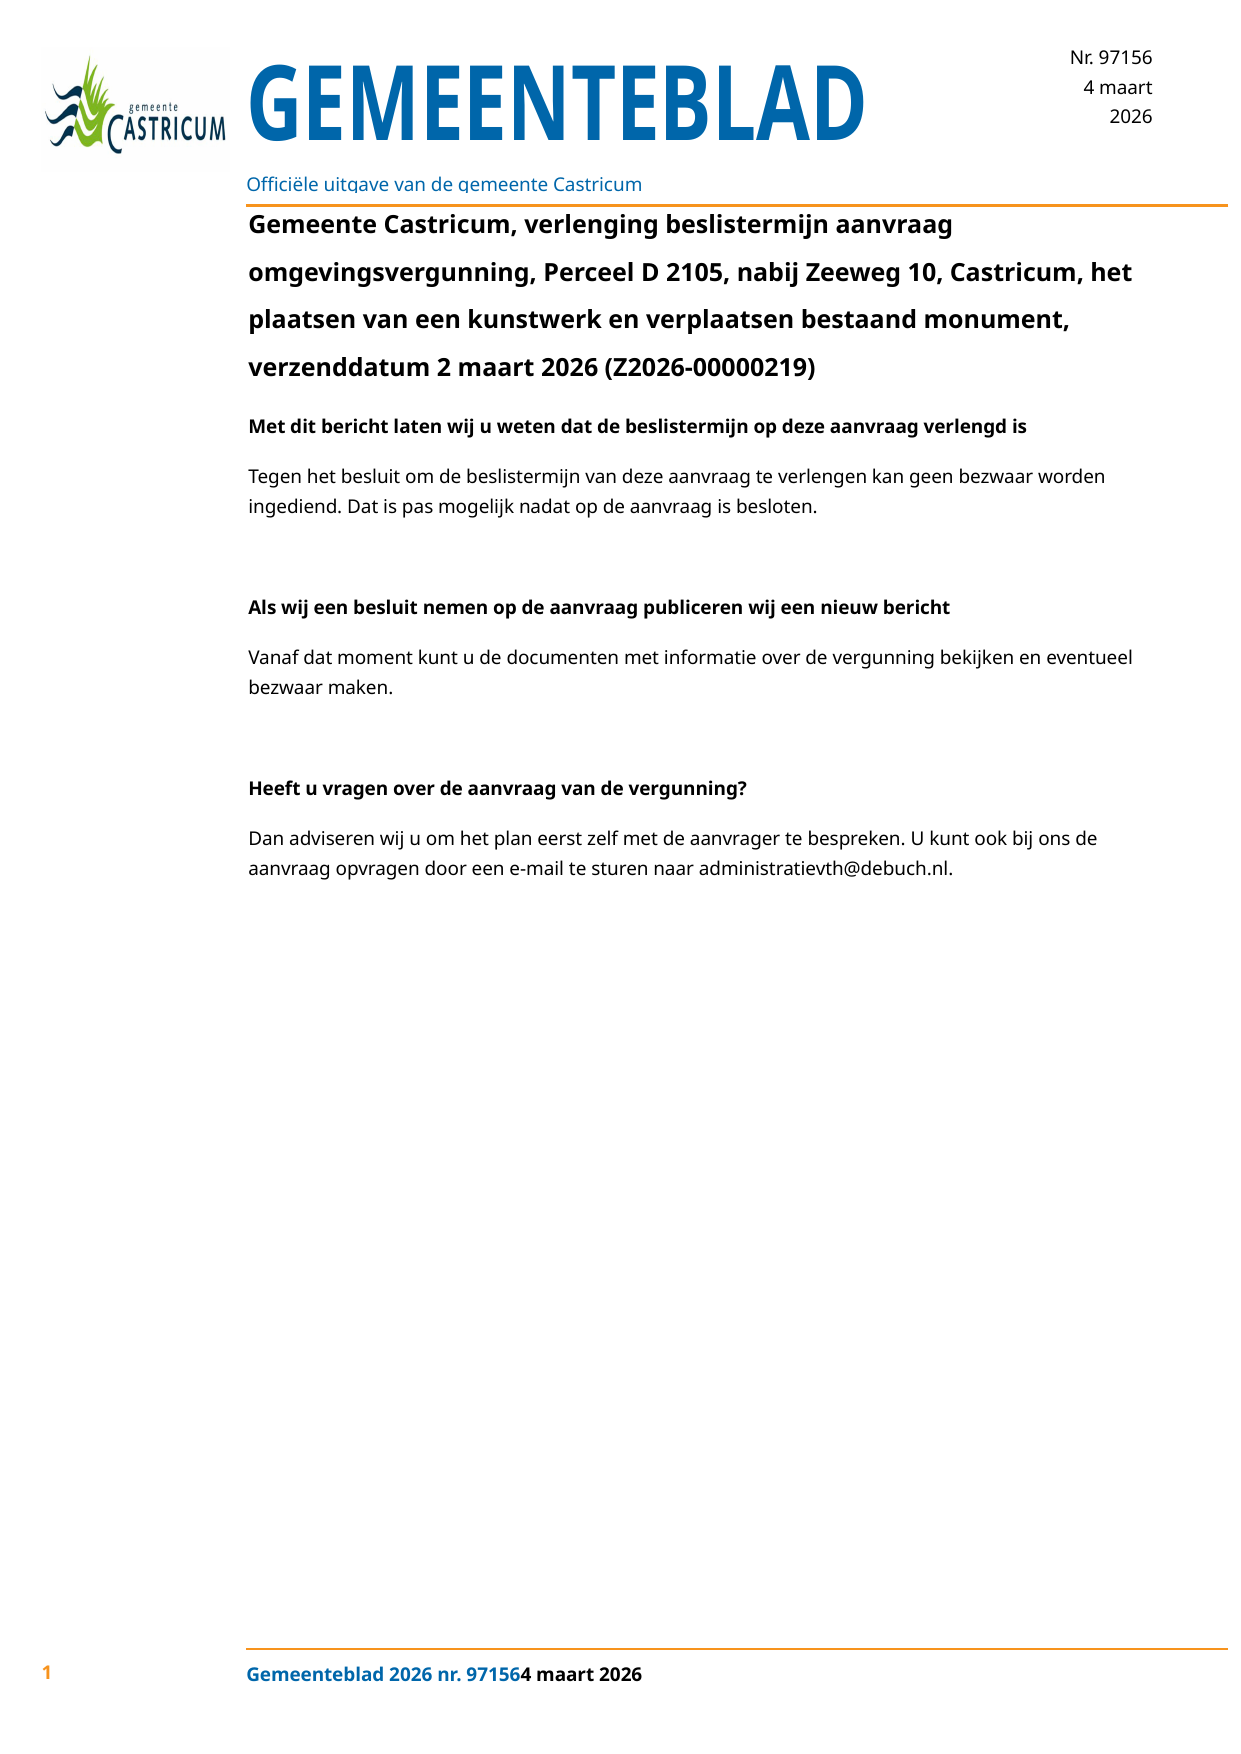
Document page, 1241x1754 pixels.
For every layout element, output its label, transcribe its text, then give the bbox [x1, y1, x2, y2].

text Gemeente Castricum, verlenging beslistermijn aanvraag omgevingsvergunning, Perceel D 2105, nabij Zeeweg 10, Castricum, het plaatsen van een kunstwerk en verplaatsen bestaand monument, verzenddatum 2 maart 2026 (Z2026-00000219) [248, 207, 1152, 384]
text Heeft u vragen over de aanvraag van de vergunning? [248, 775, 1152, 801]
text Dan adviseren wij u om het plan eerst zelf met de aanvrager te bespreken. U kunt ook bij ons de aanvraag opvragen door een e-mail te sturen naar administratievth@debuch.nl. [248, 825, 1152, 881]
text Vanaf dat moment kunt u de documenten met informatie over de vergunning bekijken en eventueel bezwaar maken. [248, 644, 1152, 700]
text Tegen het besluit om de beslistermijn van deze aanvraag te verlengen kan geen bezwaar worden ingediend. Dat is pas mogelijk nadat op de aanvraag is besloten. [248, 463, 1152, 519]
picture [41, 47, 231, 172]
text Als wij een besluit nemen op de aanvraag publiceren wij een nieuw bericht [248, 594, 1152, 620]
text Met dit bericht laten wij u weten dat de beslistermijn op deze aanvraag verlengd is [248, 413, 1152, 439]
